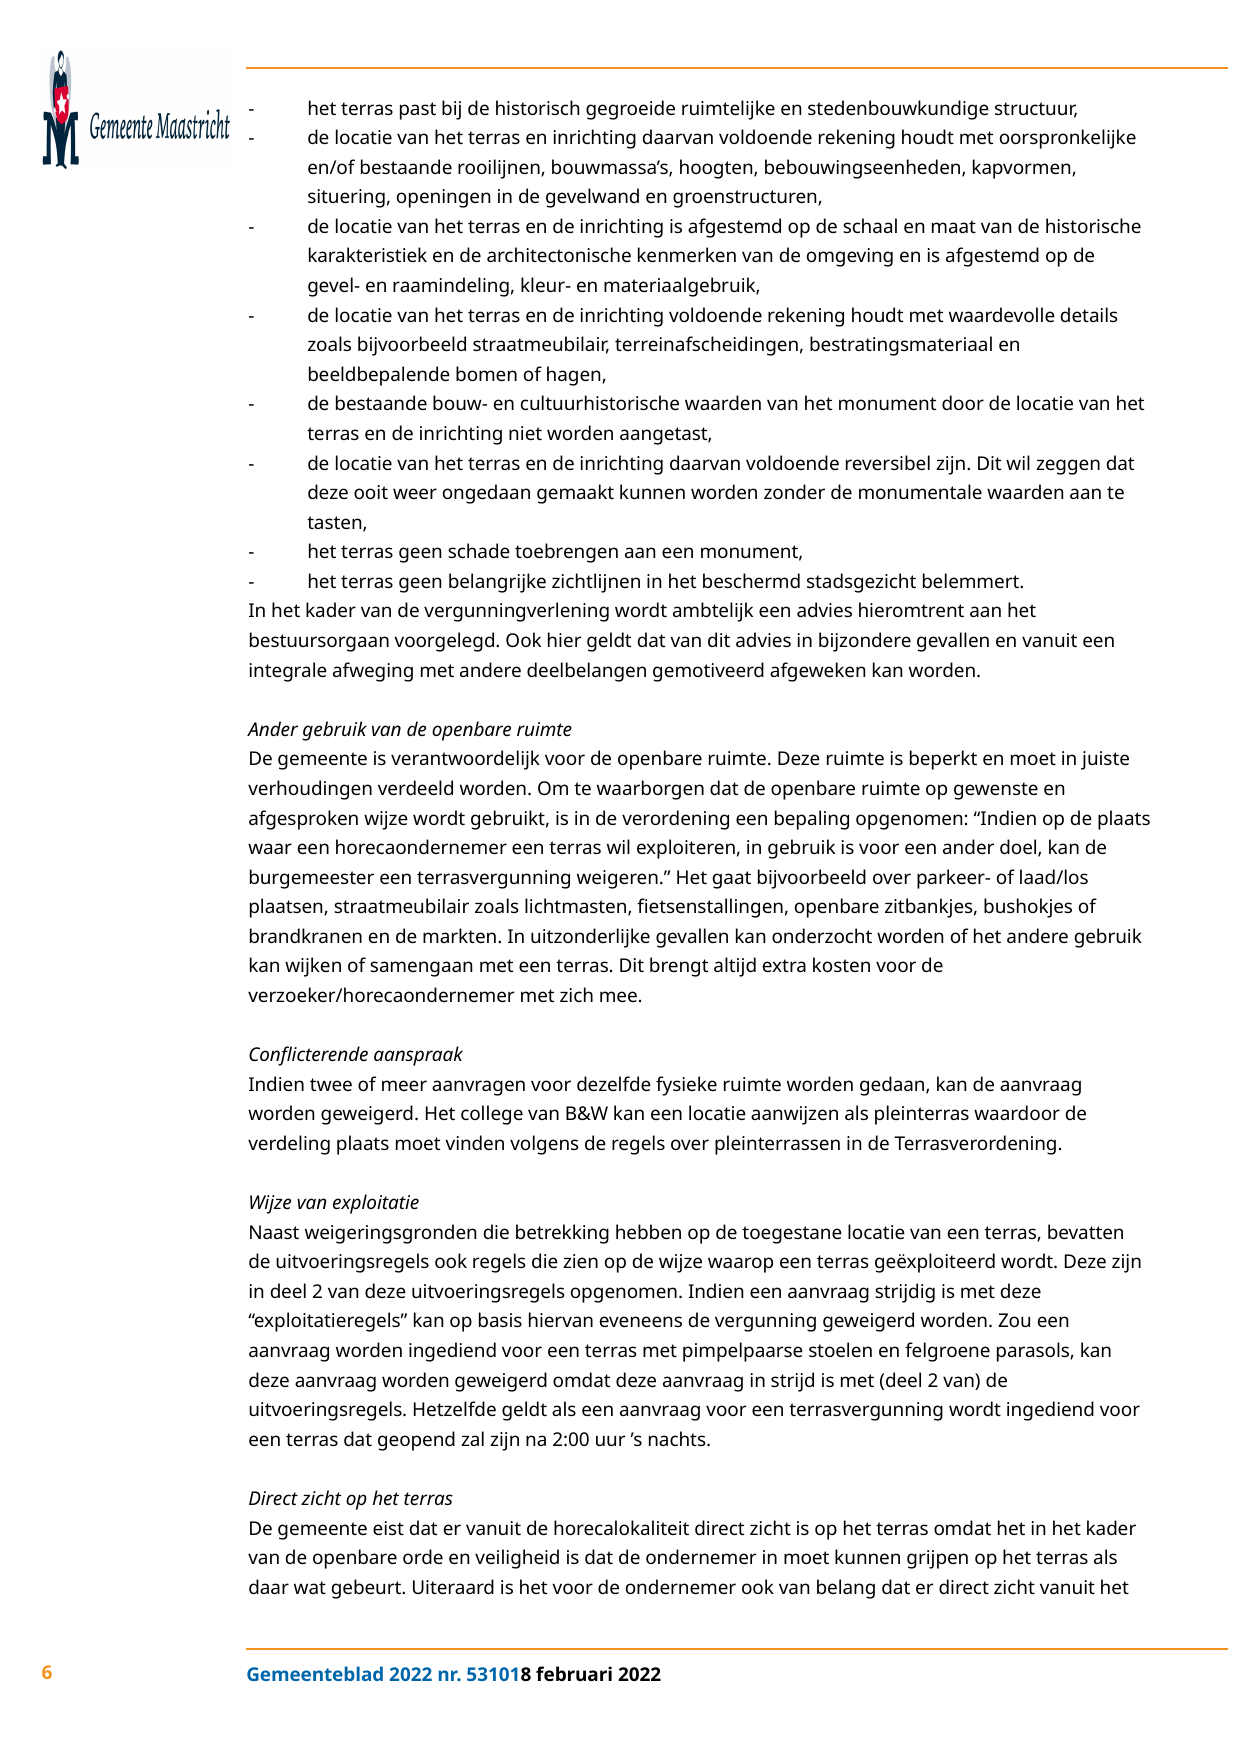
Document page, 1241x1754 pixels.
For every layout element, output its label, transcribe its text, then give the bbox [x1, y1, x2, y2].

text In het kader van de vergunningverlening wordt ambtelijk een advies hieromtrent aan het bestuursorgaan voorgelegd. Ook hier geldt dat van dit advies in bijzondere gevallen en vanuit een integrale afweging met andere deelbelangen gemotiveerd afgeweken kan worden. [248, 598, 1152, 683]
list het terras geen belangrijke zichtlijnen in het beschermd stadsgezicht belemmert. [248, 568, 1152, 594]
text Conflicterende aanspraak [248, 1041, 1152, 1067]
text Indien twee of meer aanvragen voor dezelfde fysieke ruimte worden gedaan, kan de aanvraag worden geweigerd. Het college van B&W kan een locatie aanwijzen als pleinterras waardoor de verdeling plaats moet vinden volgens de regels over pleinterrassen in de Terrasverordening. [248, 1071, 1152, 1156]
text Ander gebruik van de openbare ruimte [248, 716, 1152, 742]
picture [41, 47, 231, 172]
list de locatie van het terras en de inrichting is afgestemd op de schaal en maat van de historische karakteristiek en de architectonische kenmerken van de omgeving en is afgestemd op de gevel- en raamindeling, kleur- en materiaalgebruik, [248, 213, 1152, 298]
text Wijze van exploitatie [248, 1189, 1152, 1215]
list de bestaande bouw- en cultuurhistorische waarden van het monument door de locatie van het terras en de inrichting niet worden aangetast, [248, 391, 1152, 446]
list het terras geen schade toebrengen aan een monument, [248, 538, 1152, 564]
list de locatie van het terras en inrichting daarvan voldoende rekening houdt met oorspronkelijke en/of bestaande rooilijnen, bouwmassa’s, hoogten, bebouwingseenheden, kapvormen, situering, openingen in de gevelwand en groenstructuren, [248, 124, 1152, 209]
text Direct zicht op het terras [248, 1485, 1152, 1511]
text De gemeente eist dat er vanuit de horecalokaliteit direct zicht is op het terras omdat het in het kader van de openbare orde en veiligheid is dat de ondernemer in moet kunnen grijpen op het terras als daar wat gebeurt. Uiteraard is het voor de ondernemer ook van belang dat er direct zicht vanuit het [248, 1515, 1152, 1600]
list de locatie van het terras en de inrichting voldoende rekening houdt met waardevolle details zoals bijvoorbeeld straatmeubilair, terreinafscheidingen, bestratingsmateriaal en beeldbepalende bomen of hagen, [248, 302, 1152, 387]
text Naast weigeringsgronden die betrekking hebben op de toegestane locatie van een terras, bevatten de uitvoeringsregels ook regels die zien op de wijze waarop een terras geëxploiteerd wordt. Deze zijn in deel 2 van deze uitvoeringsregels opgenomen. Indien een aanvraag strijdig is met deze “exploitatieregels” kan op basis hiervan eveneens de vergunning geweigerd worden. Zou een aanvraag worden ingediend voor een terras met pimpelpaarse stoelen en felgroene parasols, kan deze aanvraag worden geweigerd omdat deze aanvraag in strijd is met (deel 2 van) de uitvoeringsregels. Hetzelfde geldt als een aanvraag voor een terrasvergunning wordt ingediend voor een terras dat geopend zal zijn na 2:00 uur ’s nachts. [248, 1219, 1152, 1452]
list het terras past bij de historisch gegroeide ruimtelijke en stedenbouwkundige structuur, [248, 95, 1152, 121]
list de locatie van het terras en de inrichting daarvan voldoende reversibel zijn. Dit wil zeggen dat deze ooit weer ongedaan gemaakt kunnen worden zonder de monumentale waarden aan te tasten, [248, 450, 1152, 535]
text De gemeente is verantwoordelijk voor de openbare ruimte. Deze ruimte is beperkt en moet in juiste verhoudingen verdeeld worden. Om te waarborgen dat de openbare ruimte op gewenste en afgesproken wijze wordt gebruikt, is in de verordening een bepaling opgenomen: “Indien op de plaats waar een horecaondernemer een terras wil exploiteren, in gebruik is voor een ander doel, kan de burgemeester een terrasvergunning weigeren.” Het gaat bijvoorbeeld over parkeer- of laad/los plaatsen, straatmeubilair zoals lichtmasten, fietsenstallingen, openbare zitbankjes, bushokjes of brandkranen en de markten. In uitzonderlijke gevallen kan onderzocht worden of het andere gebruik kan wijken of samengaan met een terras. Dit brengt altijd extra kosten voor de verzoeker/horecaondernemer met zich mee. [248, 746, 1152, 1008]
